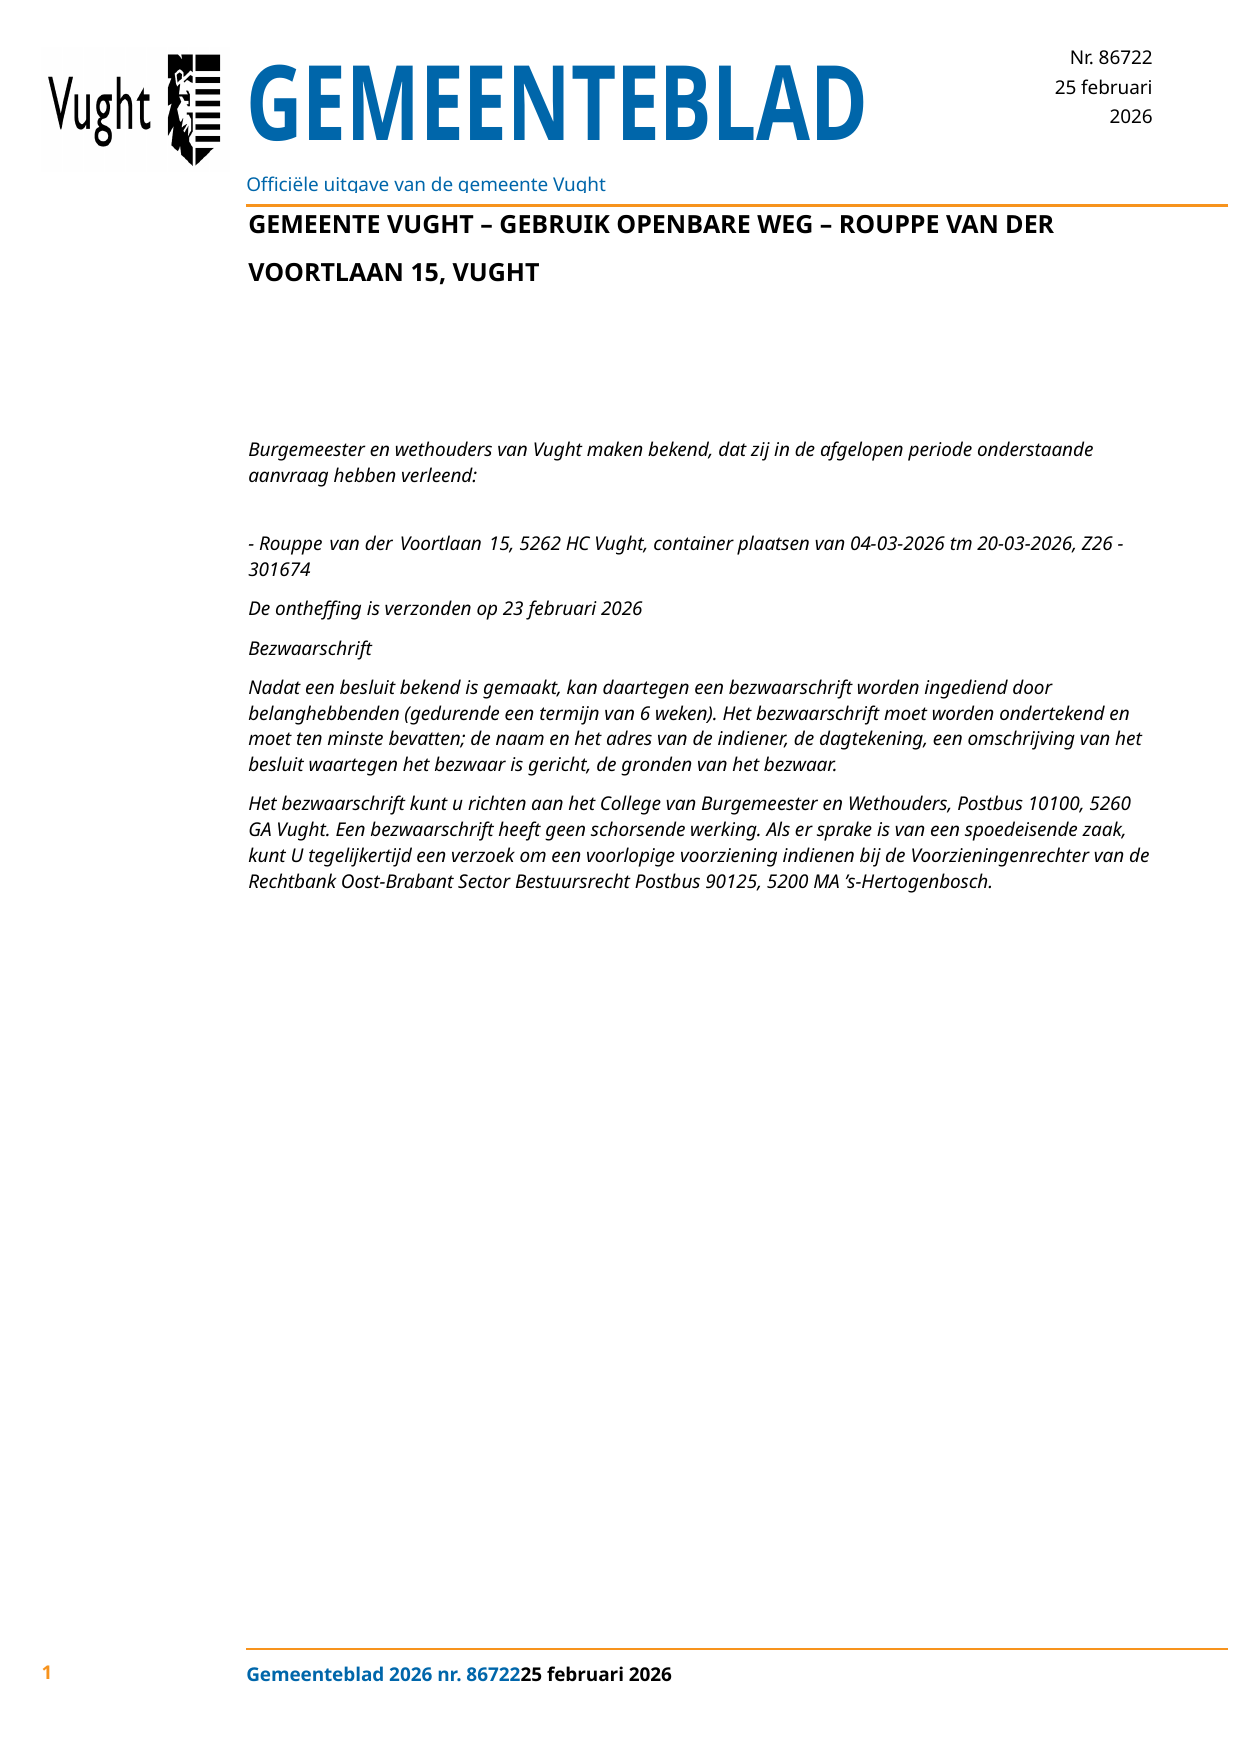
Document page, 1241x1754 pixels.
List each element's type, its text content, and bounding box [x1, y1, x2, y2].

text GEMEENTE VUGHT – GEBRUIK OPENBARE WEG – ROUPPE VAN DER VOORTLAAN 15, VUGHT [248, 207, 1152, 288]
text - Rouppe van der Voortlaan 15, 5262 HC Vught, container plaatsen van 04-03-2026 tm 20-03-2026, Z26 - 301674 [248, 531, 1152, 582]
text Bezwaarschrift [248, 635, 1152, 661]
text Nadat een besluit bekend is gemaakt, kan daartegen een bezwaarschrift worden ingediend door belanghebbenden (gedurende een termijn van 6 weken). Het bezwaarschrift moet worden ondertekend en moet ten minste bevatten; de naam en het adres van de indiener, de dagtekening, een omschrijving van het besluit waartegen het bezwaar is gericht, de gronden van het bezwaar. [248, 674, 1152, 777]
text Het bezwaarschrift kunt u richten aan het College van Burgemeester en Wethouders, Postbus 10100, 5260 GA Vught. Een bezwaarschrift heeft geen schorsende werking. Als er sprake is van een spoedeisende zaak, kunt U tegelijkertijd een verzoek om een voorlopige voorziening indienen bij de Voorzieningenrechter van de Rechtbank Oost-Brabant Sector Bestuursrecht Postbus 90125, 5200 MA ’s-Hertogenbosch. [248, 791, 1152, 893]
picture [41, 47, 231, 172]
text De ontheffing is verzonden op 23 februari 2026 [248, 596, 1152, 621]
text Burgemeester en wethouders van Vught maken bekend, dat zij in de afgelopen periode onderstaande aanvraag hebben verleend: [248, 436, 1152, 487]
